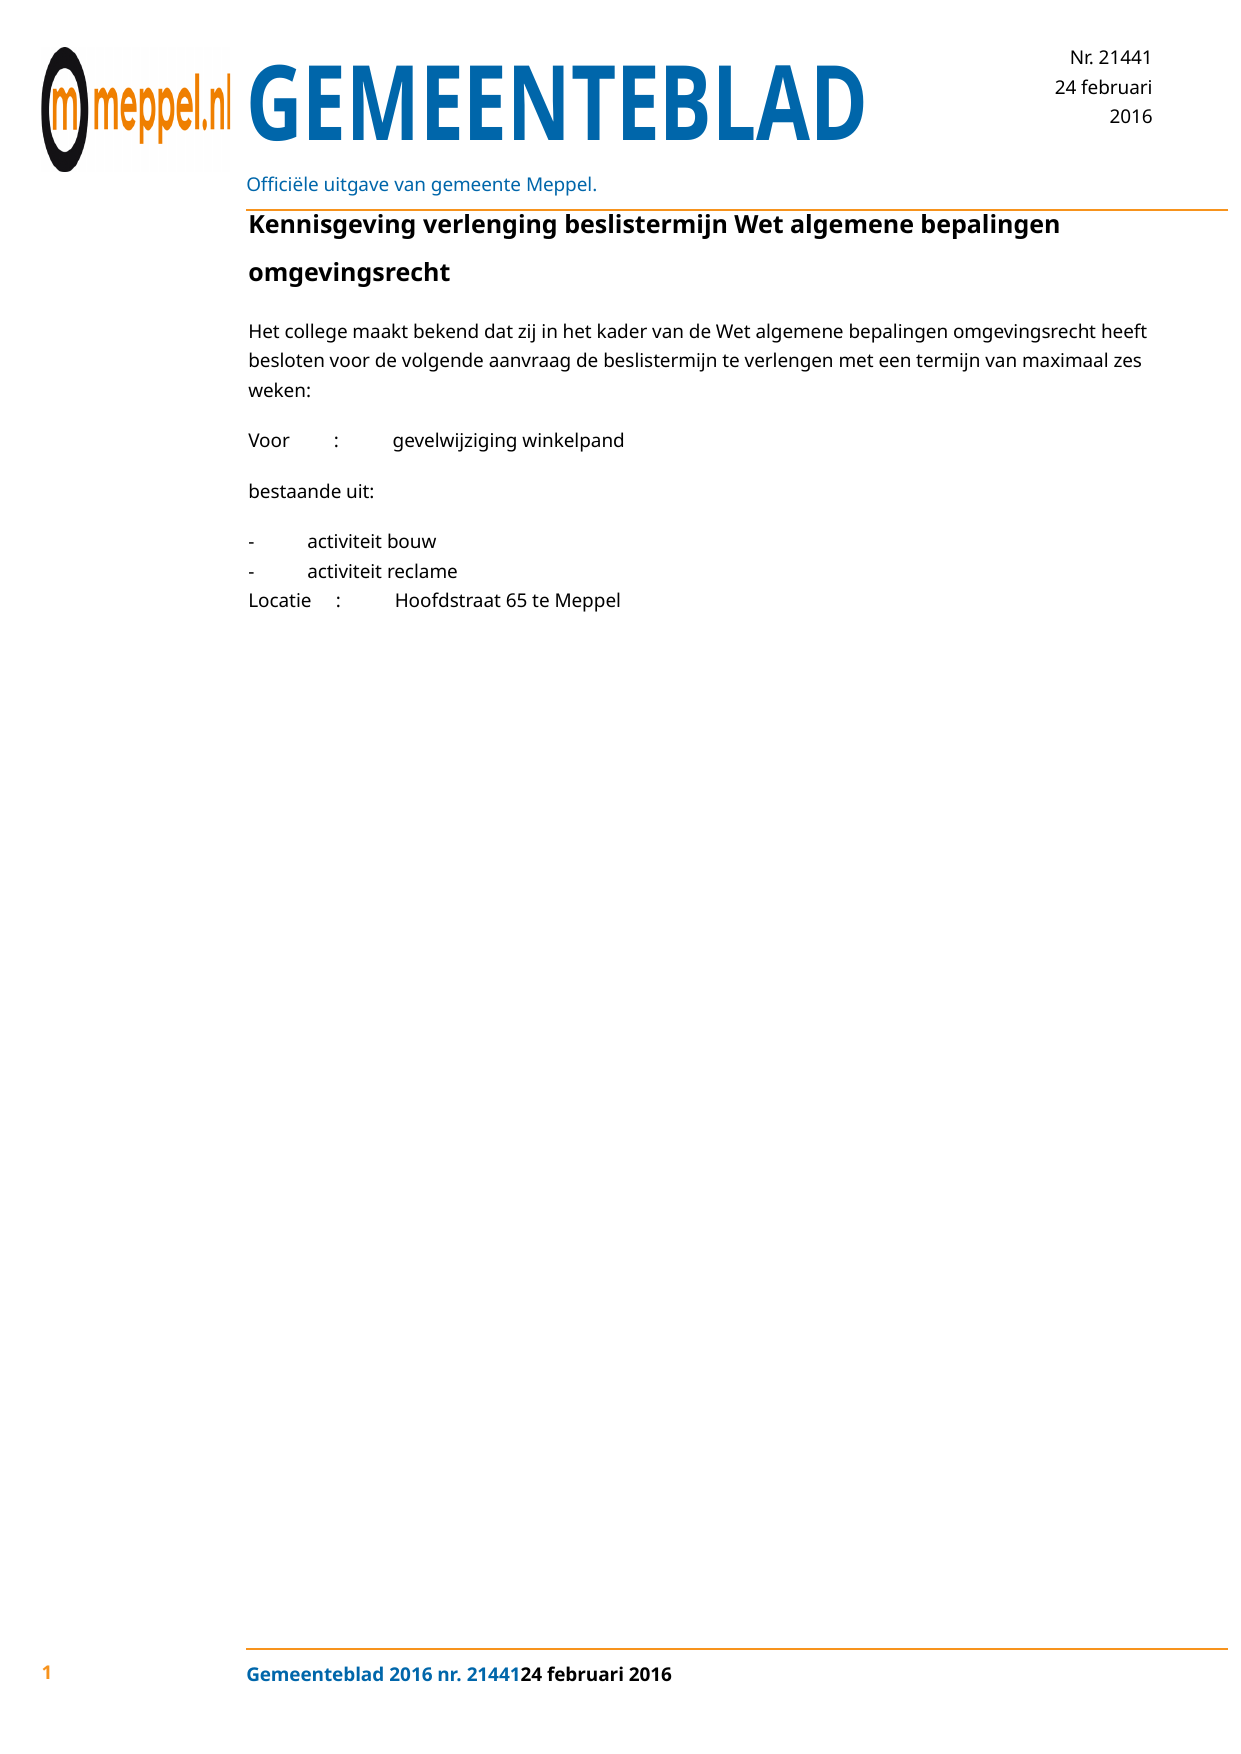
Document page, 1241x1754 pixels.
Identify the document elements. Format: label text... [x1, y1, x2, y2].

picture [41, 47, 231, 172]
list activiteit bouw [248, 528, 1152, 554]
text Het college maakt bekend dat zij in het kader van de Wet algemene bepalingen omgevingsrecht heeft besloten voor de volgende aanvraag de beslistermijn te verlengen met een termijn van maximaal zes weken: [248, 318, 1152, 403]
text Locatie : Hoofdstraat 65 te Meppel [248, 587, 1152, 613]
list activiteit reclame [248, 558, 1152, 584]
text bestaande uit: [248, 478, 1152, 504]
text Voor : gevelwijziging winkelpand [248, 427, 1152, 453]
text Kennisgeving verlenging beslistermijn Wet algemene bepalingen omgevingsrecht [248, 211, 1152, 288]
